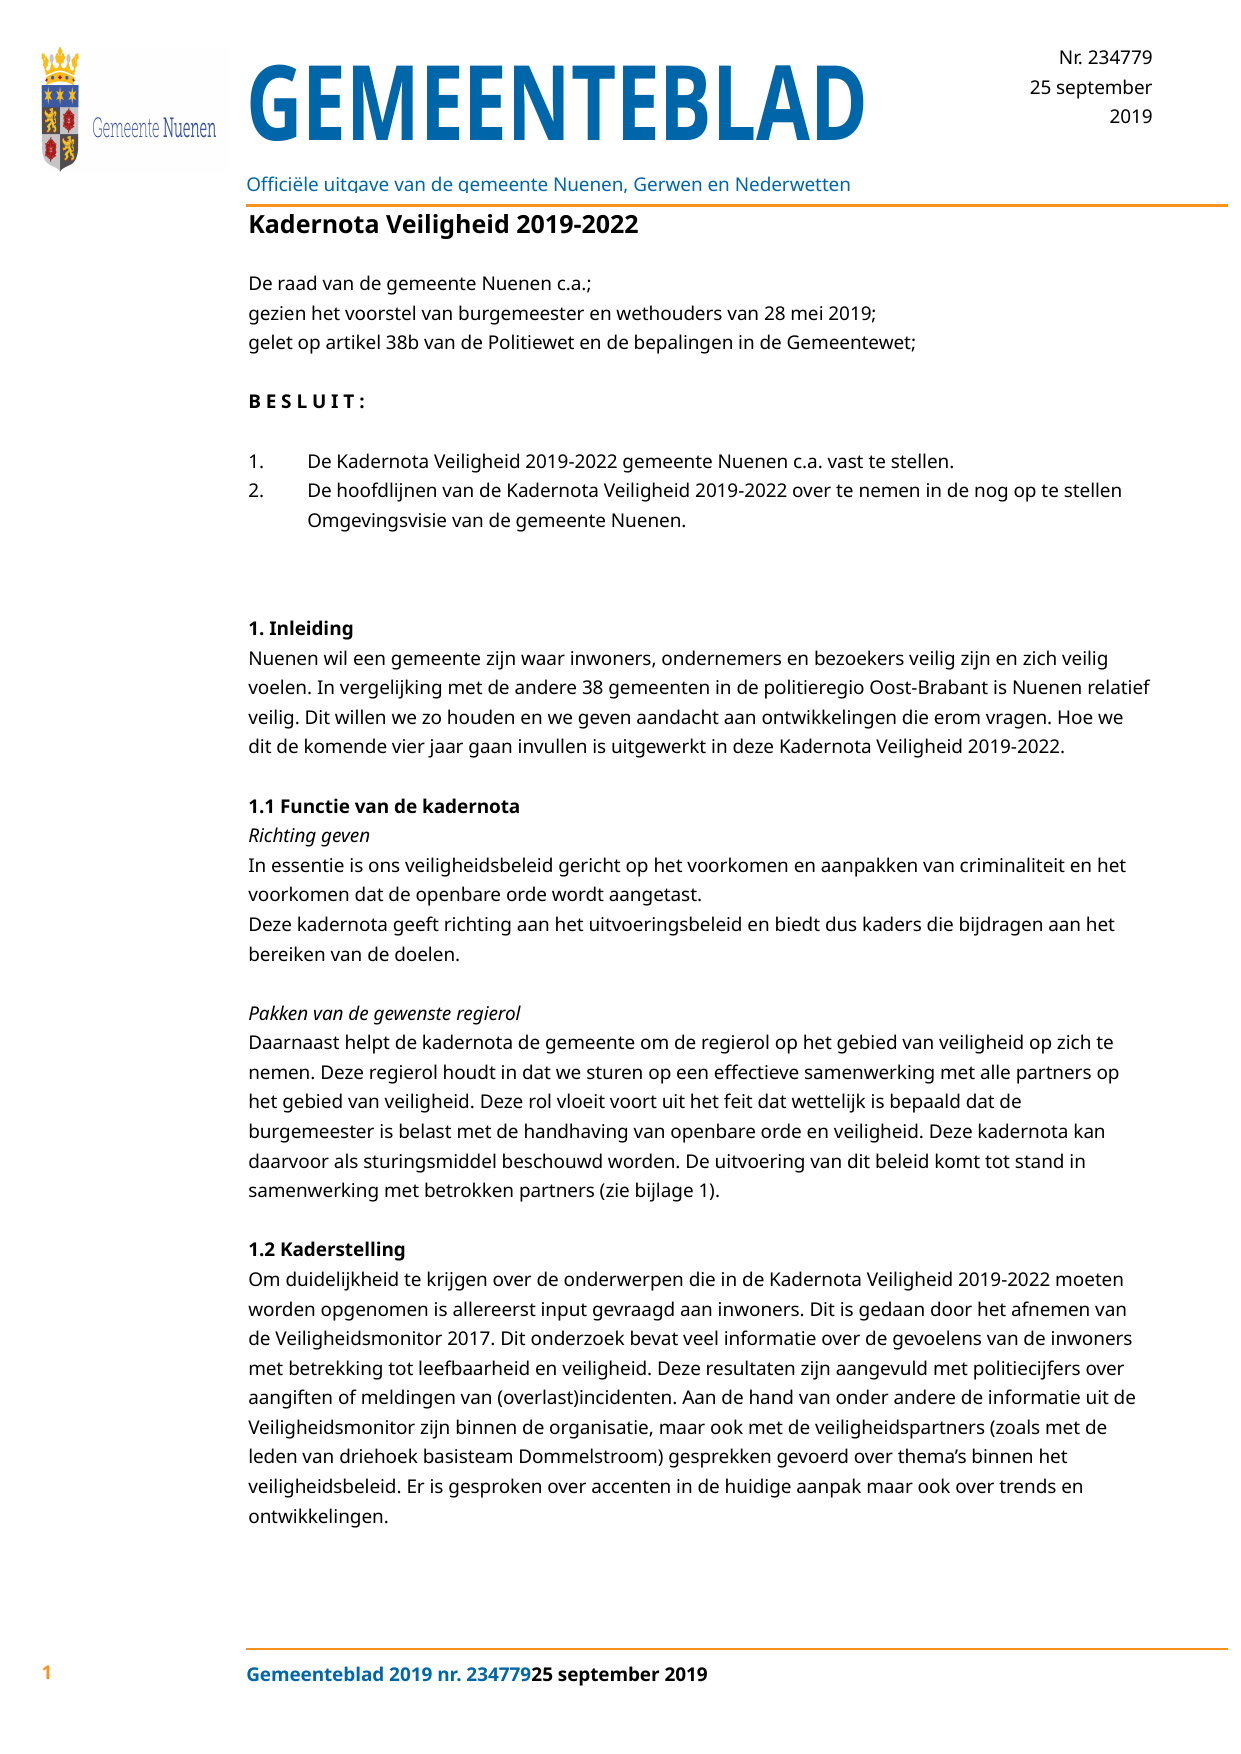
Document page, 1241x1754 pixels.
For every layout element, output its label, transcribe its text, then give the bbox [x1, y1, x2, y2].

text Richting geven [248, 822, 1152, 848]
text gezien het voorstel van burgemeester en wethouders van 28 mei 2019; [248, 300, 1152, 326]
text Om duidelijkheid te krijgen over de onderwerpen die in de Kadernota Veiligheid 2019-2022 moeten worden opgenomen is allereerst input gevraagd aan inwoners. Dit is gedaan door het afnemen van de Veiligheidsmonitor 2017. Dit onderzoek bevat veel informatie over de gevoelens van de inwoners met betrekking tot leefbaarheid en veiligheid. Deze resultaten zijn aangevuld met politiecijfers over aangiften of meldingen van (overlast)incidenten. Aan de hand van onder andere de informatie uit de Veiligheidsmonitor zijn binnen de organisatie, maar ook met de veiligheidspartners (zoals met de leden van driehoek basisteam Dommelstroom) gesprekken gevoerd over thema’s binnen het veiligheidsbeleid. Er is gesproken over accenten in de huidige aanpak maar ook over trends en ontwikkelingen. [248, 1266, 1152, 1529]
text Kadernota Veiligheid 2019-2022 [248, 207, 1152, 241]
text 1. Inleiding [248, 615, 1152, 641]
picture [41, 47, 231, 172]
text In essentie is ons veiligheidsbeleid gericht op het voorkomen en aanpakken van criminaliteit en het voorkomen dat de openbare orde wordt aangetast. [248, 852, 1152, 907]
text De raad van de gemeente Nuenen c.a.; [248, 270, 1152, 296]
list De Kadernota Veiligheid 2019-2022 gemeente Nuenen c.a. vast te stellen. [248, 448, 1152, 473]
text B E S L U I T : [248, 389, 1152, 414]
text gelet op artikel 38b van de Politiewet en de bepalingen in de Gemeentewet; [248, 329, 1152, 355]
text 1.1 Functie van de kadernota [248, 793, 1152, 819]
text Pakken van de gewenste regierol [248, 1000, 1152, 1026]
text Nuenen wil een gemeente zijn waar inwoners, ondernemers en bezoekers veilig zijn en zich veilig voelen. In vergelijking met de andere 38 gemeenten in de politieregio Oost-Brabant is Nuenen relatief veilig. Dit willen we zo houden en we geven aandacht aan ontwikkelingen die erom vragen. Hoe we dit de komende vier jaar gaan invullen is uitgewerkt in deze Kadernota Veiligheid 2019-2022. [248, 645, 1152, 759]
text Deze kadernota geeft richting aan het uitvoeringsbeleid en biedt dus kaders die bijdragen aan het bereiken van de doelen. [248, 911, 1152, 967]
list De hoofdlijnen van de Kadernota Veiligheid 2019-2022 over te nemen in de nog op te stellen Omgevingsvisie van de gemeente Nuenen. [248, 477, 1152, 533]
text Daarnaast helpt de kadernota de gemeente om de regierol op het gebied van veiligheid op zich te nemen. Deze regierol houdt in dat we sturen op een effectieve samenwerking met alle partners op het gebied van veiligheid. Deze rol vloeit voort uit het feit dat wettelijk is bepaald dat de burgemeester is belast met de handhaving van openbare orde en veiligheid. Deze kadernota kan daarvoor als sturingsmiddel beschouwd worden. De uitvoering van dit beleid komt tot stand in samenwerking met betrokken partners (zie bijlage 1). [248, 1029, 1152, 1203]
text 1.2 Kaderstelling [248, 1237, 1152, 1262]
